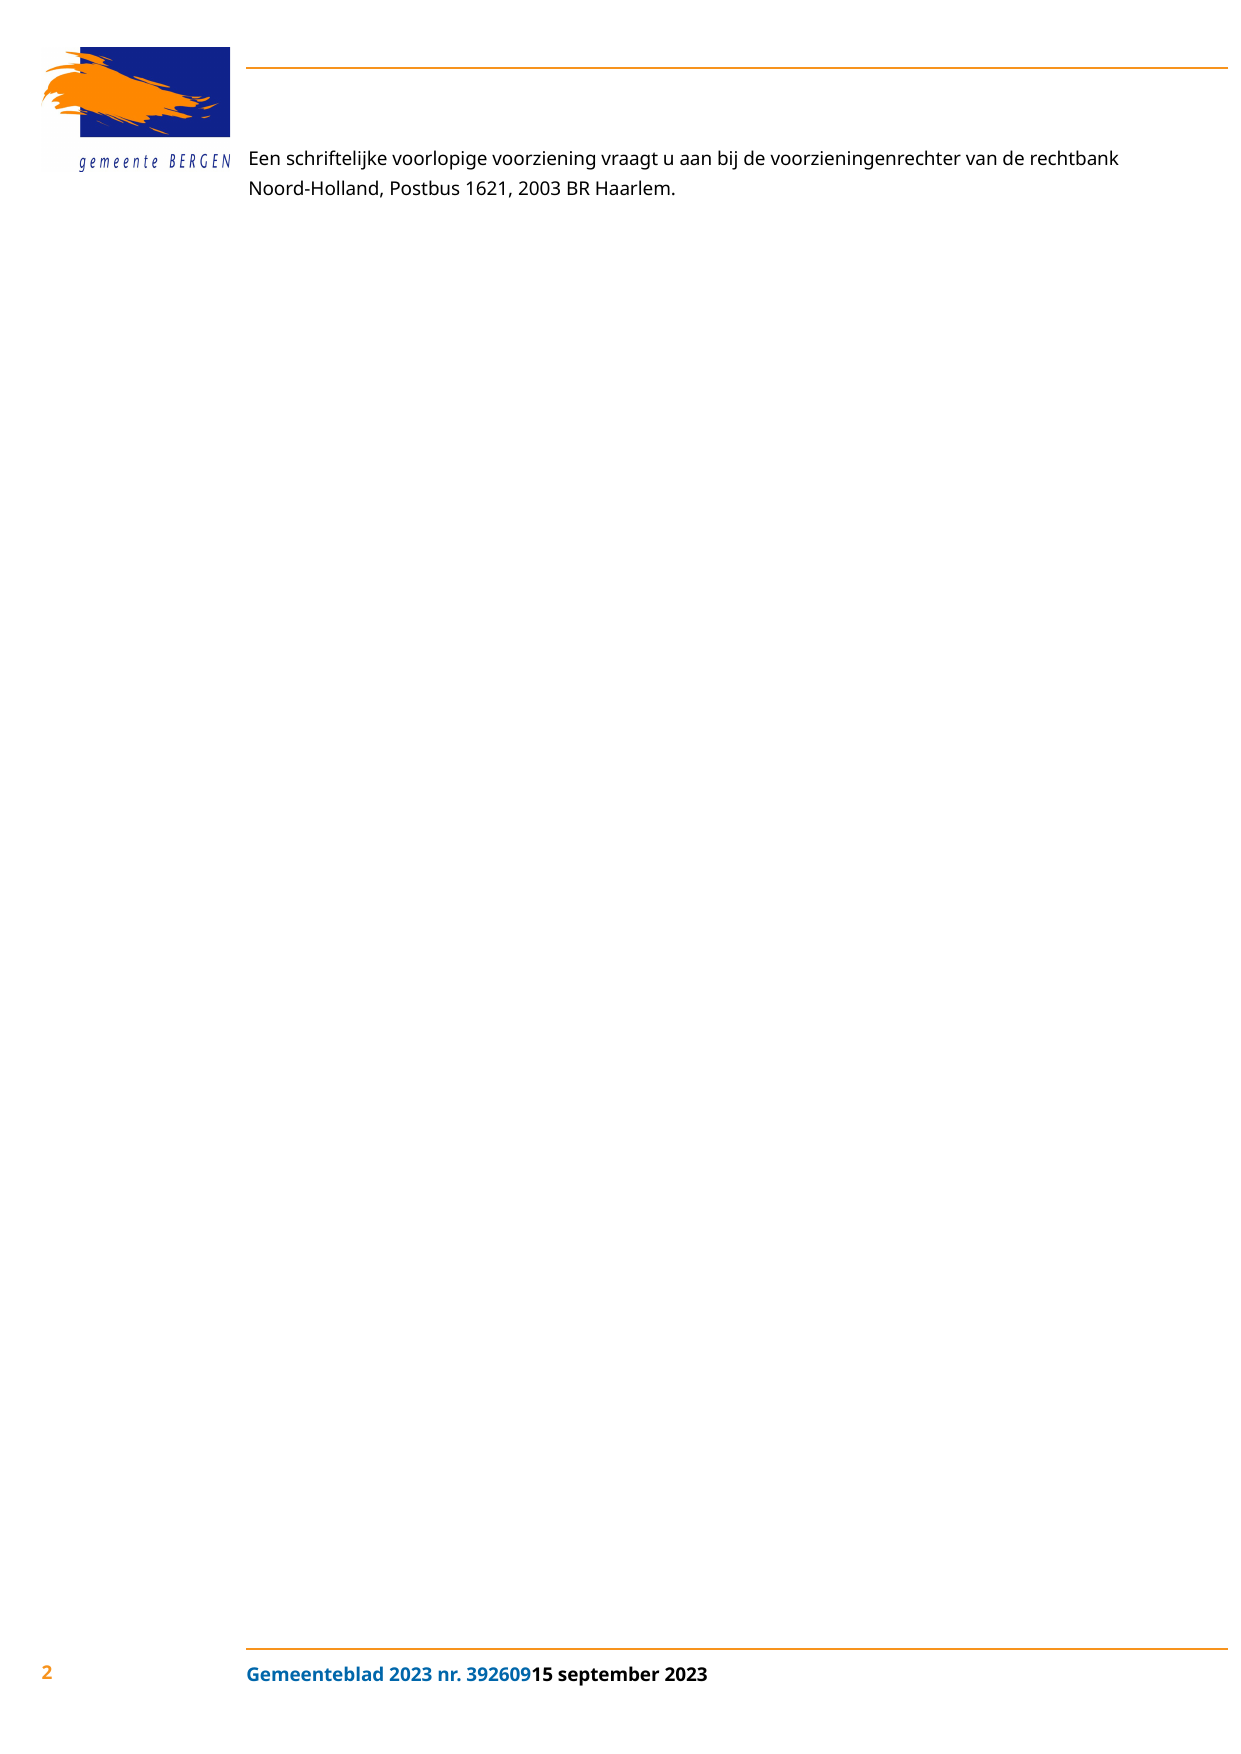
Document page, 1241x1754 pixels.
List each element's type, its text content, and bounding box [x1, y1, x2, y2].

picture [41, 47, 231, 172]
text Een schriftelijke voorlopige voorziening vraagt u aan bij de voorzieningenrechter van de rechtbank Noord-Holland, Postbus 1621, 2003 BR Haarlem. [248, 145, 1152, 201]
